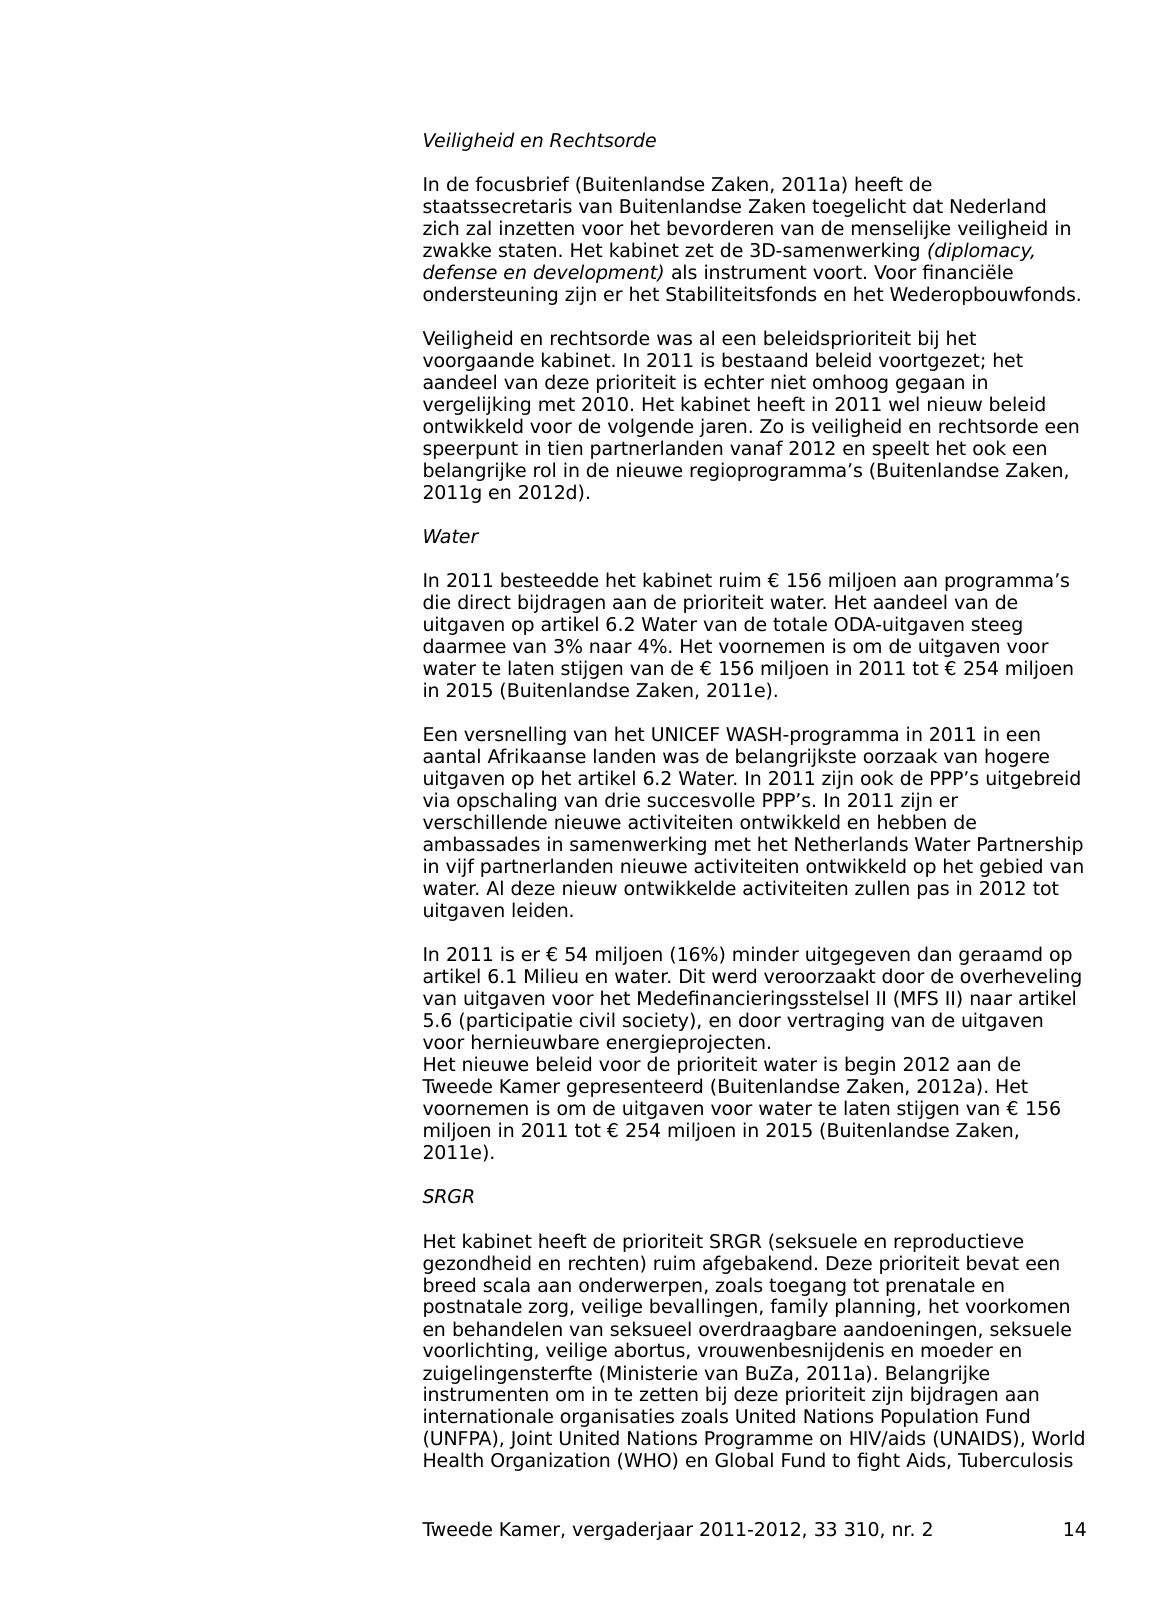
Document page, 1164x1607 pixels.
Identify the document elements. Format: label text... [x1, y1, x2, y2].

text In 2011 besteedde het kabinet ruim € 156 miljoen aan programma’s die direct bijdragen aan de prioriteit water. Het aandeel van de uitgaven op artikel 6.2 Water van de totale ODA-uitgaven steeg daarmee van 3% naar 4%. Het voornemen is om de uitgaven voor water te laten stijgen van de € 156 miljoen in 2011 tot € 254 miljoen in 2015 (Buitenlandse Zaken, 2011e). [422, 570, 1087, 702]
subtitle Veiligheid en Rechtsorde [422, 130, 1087, 152]
text In 2011 is er € 54 miljoen (16%) minder uitgegeven dan geraamd op artikel 6.1 Milieu en water. Dit werd veroorzaakt door de overheveling van uitgaven voor het Medefinancieringsstelsel II (MFS II) naar artikel 5.6 (participatie civil society), en door vertraging van de uitgaven voor hernieuwbare energieprojecten. [422, 944, 1087, 1054]
text Het kabinet heeft de prioriteit SRGR (seksuele en reproductieve gezondheid en rechten) ruim afgebakend. Deze prioriteit bevat een breed scala aan onderwerpen, zoals toegang tot prenatale en postnatale zorg, veilige bevallingen, family planning, het voorkomen en behandelen van seksueel overdraagbare aandoeningen, seksuele voorlichting, veilige abortus, vrouwenbesnijdenis en moeder en zuigelingensterfte (Ministerie van BuZa, 2011a). Belangrijke instrumenten om in te zetten bij deze prioriteit zijn bijdragen aan internationale organisaties zoals United Nations Population Fund (UNFPA), Joint United Nations Programme on HIV/aids (UNAIDS), World Health Organization (WHO) en Global Fund to fight Aids, Tuberculosis [422, 1231, 1087, 1472]
text In de focusbrief (Buitenlandse Zaken, 2011a) heeft de staatssecretaris van Buitenlandse Zaken toegelicht dat Nederland zich zal inzetten voor het bevorderen van de menselijke veiligheid in zwakke staten. Het kabinet zet de 3D-samenwerking (diplomacy, defense en development) als instrument voort. Voor financiële ondersteuning zijn er het Stabiliteitsfonds en het Wederopbouwfonds. [422, 174, 1087, 306]
text Het nieuwe beleid voor de prioriteit water is begin 2012 aan de Tweede Kamer gepresenteerd (Buitenlandse Zaken, 2012a). Het voornemen is om de uitgaven voor water te laten stijgen van € 156 miljoen in 2011 tot € 254 miljoen in 2015 (Buitenlandse Zaken, 2011e). [422, 1054, 1087, 1164]
subtitle Water [422, 526, 1087, 548]
subtitle SRGR [422, 1186, 1087, 1208]
text Een versnelling van het UNICEF WASH-programma in 2011 in een aantal Afrikaanse landen was de belangrijkste oorzaak van hogere uitgaven op het artikel 6.2 Water. In 2011 zijn ook de PPP’s uitgebreid via opschaling van drie succesvolle PPP’s. In 2011 zijn er verschillende nieuwe activiteiten ontwikkeld en hebben de ambassades in samenwerking met het Netherlands Water Partnership in vijf partnerlanden nieuwe activiteiten ontwikkeld op het gebied van water. Al deze nieuw ontwikkelde activiteiten zullen pas in 2012 tot uitgaven leiden. [422, 724, 1087, 922]
text Veiligheid en rechtsorde was al een beleidsprioriteit bij het voorgaande kabinet. In 2011 is bestaand beleid voortgezet; het aandeel van deze prioriteit is echter niet omhoog gegaan in vergelijking met 2010. Het kabinet heeft in 2011 wel nieuw beleid ontwikkeld voor de volgende jaren. Zo is veiligheid en rechtsorde een speerpunt in tien partnerlanden vanaf 2012 en speelt het ook een belangrijke rol in de nieuwe regioprogramma’s (Buitenlandse Zaken, 2011g en 2012d). [422, 328, 1087, 504]
